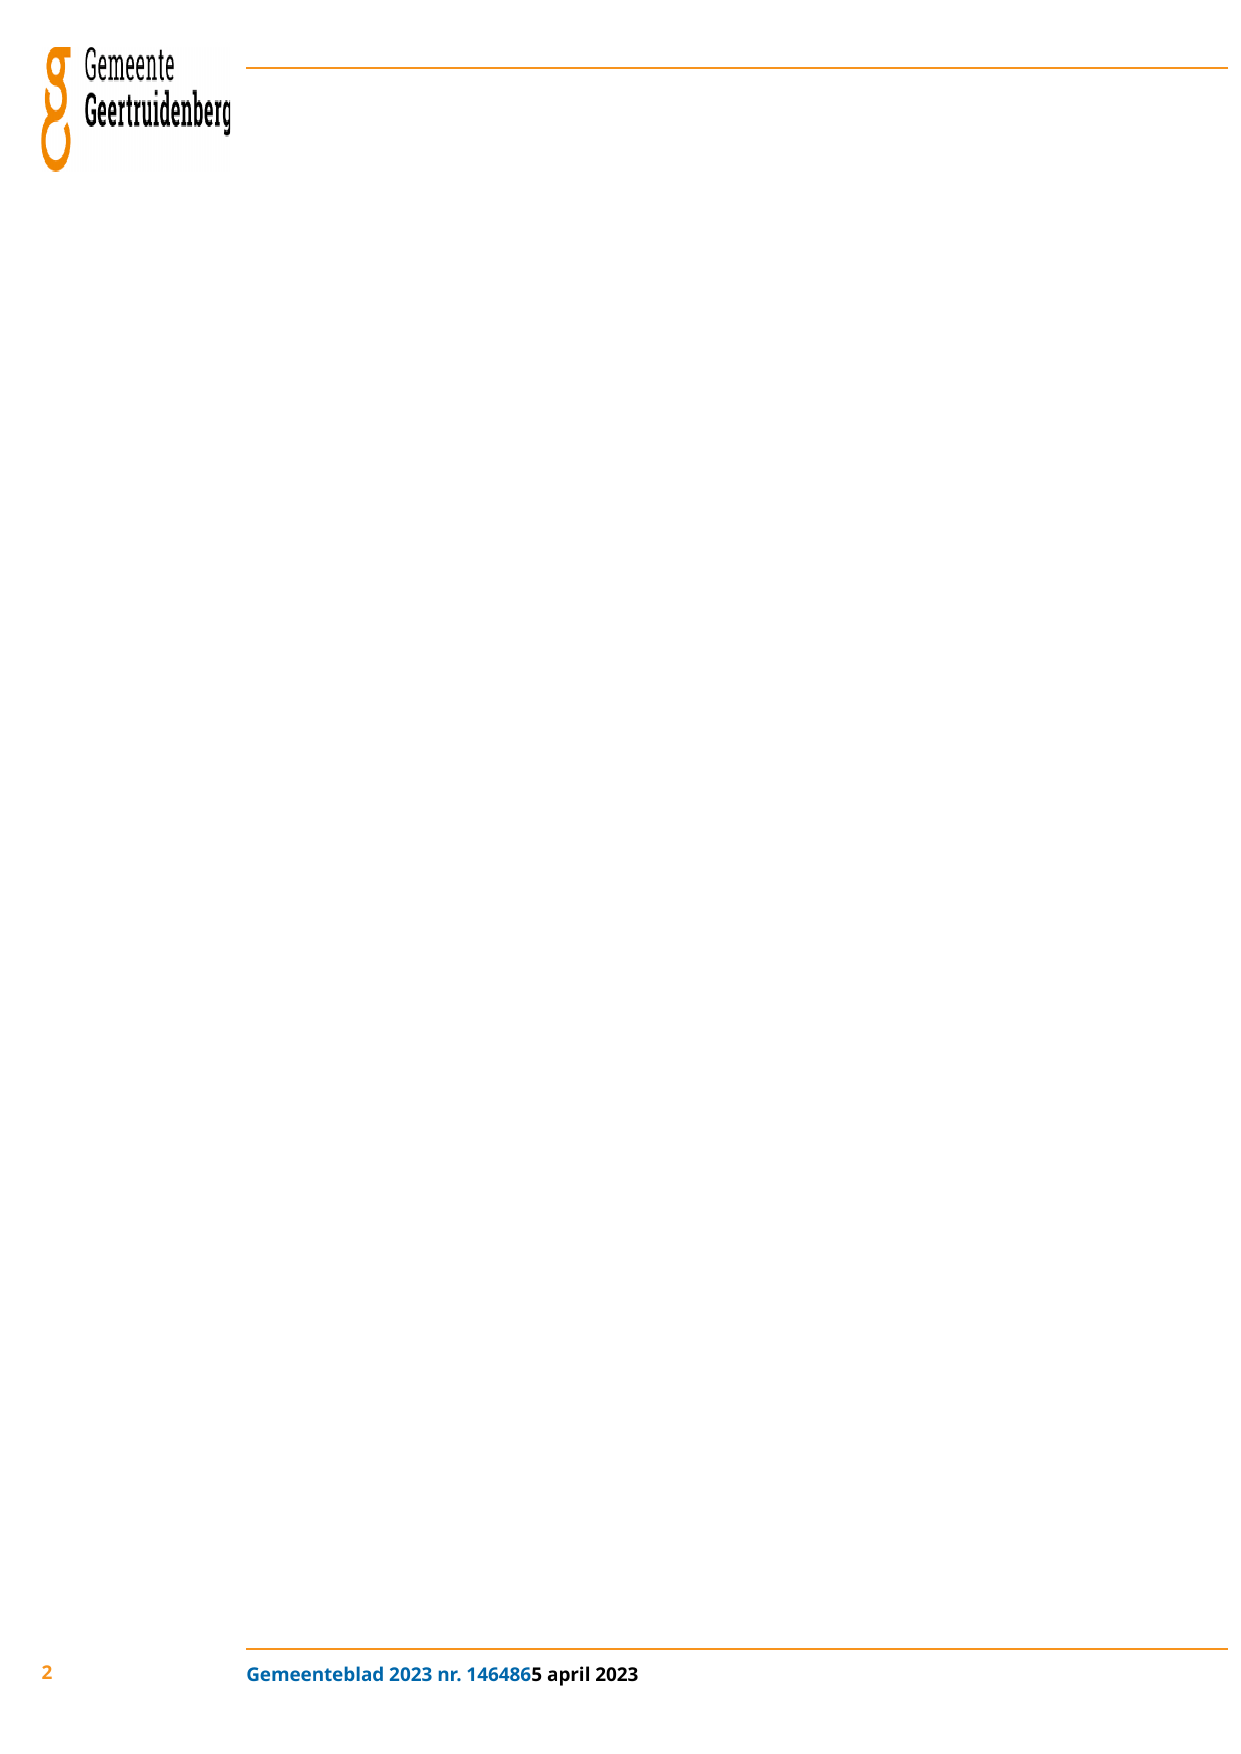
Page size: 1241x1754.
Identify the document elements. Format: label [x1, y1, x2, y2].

picture [41, 47, 231, 172]
